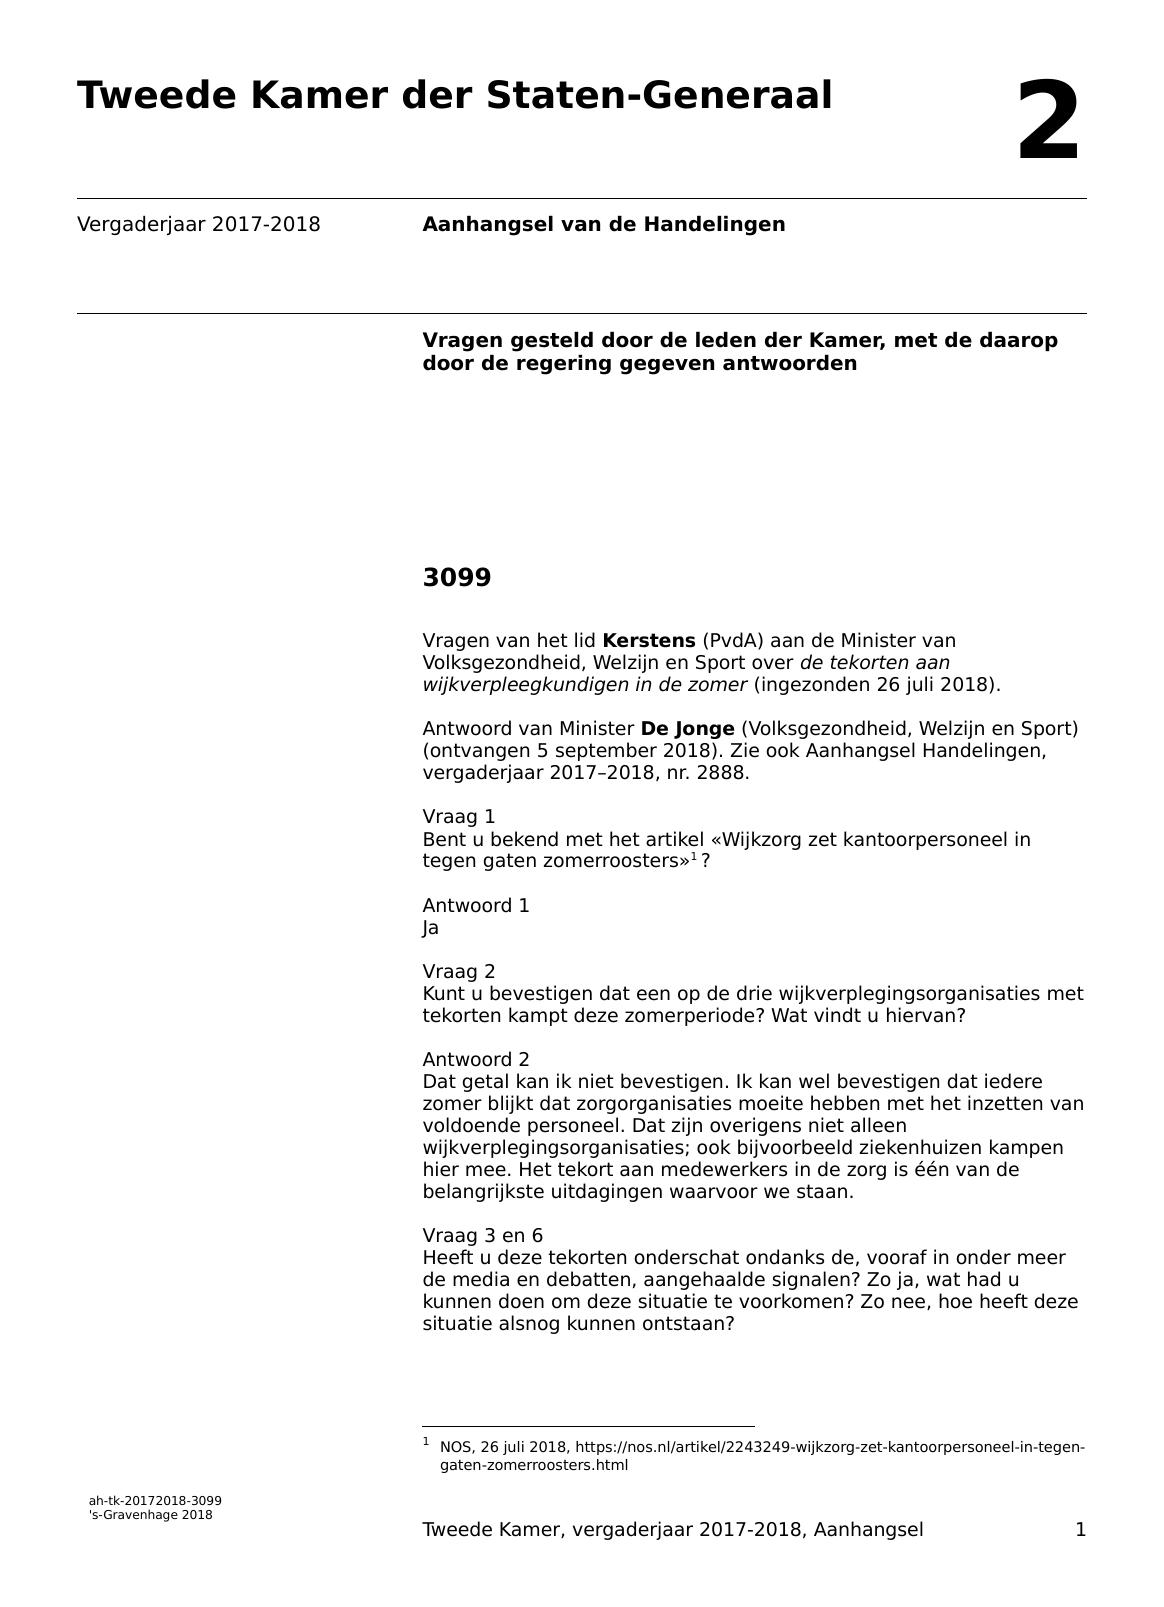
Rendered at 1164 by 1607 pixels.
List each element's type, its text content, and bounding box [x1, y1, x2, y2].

table_cell Vergaderjaar 2017-2018 [77, 199, 422, 313]
text Heeft u deze tekorten onderschat ondanks de, vooraf in onder meer de media en debatten, aangehaalde signalen? Zo ja, wat had u kunnen doen om deze situatie te voorkomen? Zo nee, hoe heeft deze situatie alsnog kunnen ontstaan? [422, 1247, 1087, 1335]
text Bent u bekend met het artikel «Wijkzorg zet kantoorpersoneel in tegen gaten zomerroosters»? [422, 828, 1087, 872]
text Dat getal kan ik niet bevestigen. Ik kan wel bevestigen dat iedere zomer blijkt dat zorgorganisaties moeite hebben met het inzetten van voldoende personeel. Dat zijn overigens niet alleen wijkverplegingsorganisaties; ook bijvoorbeeld ziekenhuizen kampen hier mee. Het tekort aan medewerkers in de zorg is één van de belangrijkste uitdagingen waarvoor we staan. [422, 1071, 1087, 1203]
table_header 2 [886, 59, 1087, 198]
text Antwoord 2 [422, 1049, 1087, 1071]
text Vraag 3 en 6 [422, 1225, 1087, 1247]
text ah-tk-20172018-3099 [88, 1494, 323, 1508]
table_cell Aanhangsel van de Handelingen [422, 199, 1087, 313]
text Ja [422, 917, 1087, 938]
table_cell [77, 314, 422, 375]
text 's-Gravenhage 2018 [88, 1508, 323, 1522]
table_cell Vragen gesteld door de leden der Kamer, met de daarop door de regering gegeven antwoorden [422, 314, 1087, 375]
text 3099 [422, 563, 1087, 592]
text Kunt u bevestigen dat een op de drie wijkverplegingsorganisaties met tekorten kampt deze zomerperiode? Wat vindt u hiervan? [422, 983, 1087, 1027]
text Antwoord van Minister De Jonge (Volksgezondheid, Welzijn en Sport) (ontvangen 5 september 2018). Zie ook Aanhangsel Handelingen, vergaderjaar 2017–2018, nr. 2888. [422, 718, 1087, 784]
text Vraag 1 [422, 806, 1087, 828]
text Vragen van het lid Kerstens (PvdA) aan de Minister van Volksgezondheid, Welzijn en Sport over de tekorten aan wijkverpleegkundigen in de zomer (ingezonden 26 juli 2018). [422, 630, 1087, 696]
text NOS, 26 juli 2018, https://nos.nl/artikel/2243249-wijkzorg-zet-kantoorpersoneel-in-tegen-gaten-zomerroosters.html [422, 1435, 1087, 1474]
text Vraag 2 [422, 961, 1087, 983]
table_header Tweede Kamer der Staten-Generaal [77, 59, 886, 198]
text Antwoord 1 [422, 894, 1087, 917]
